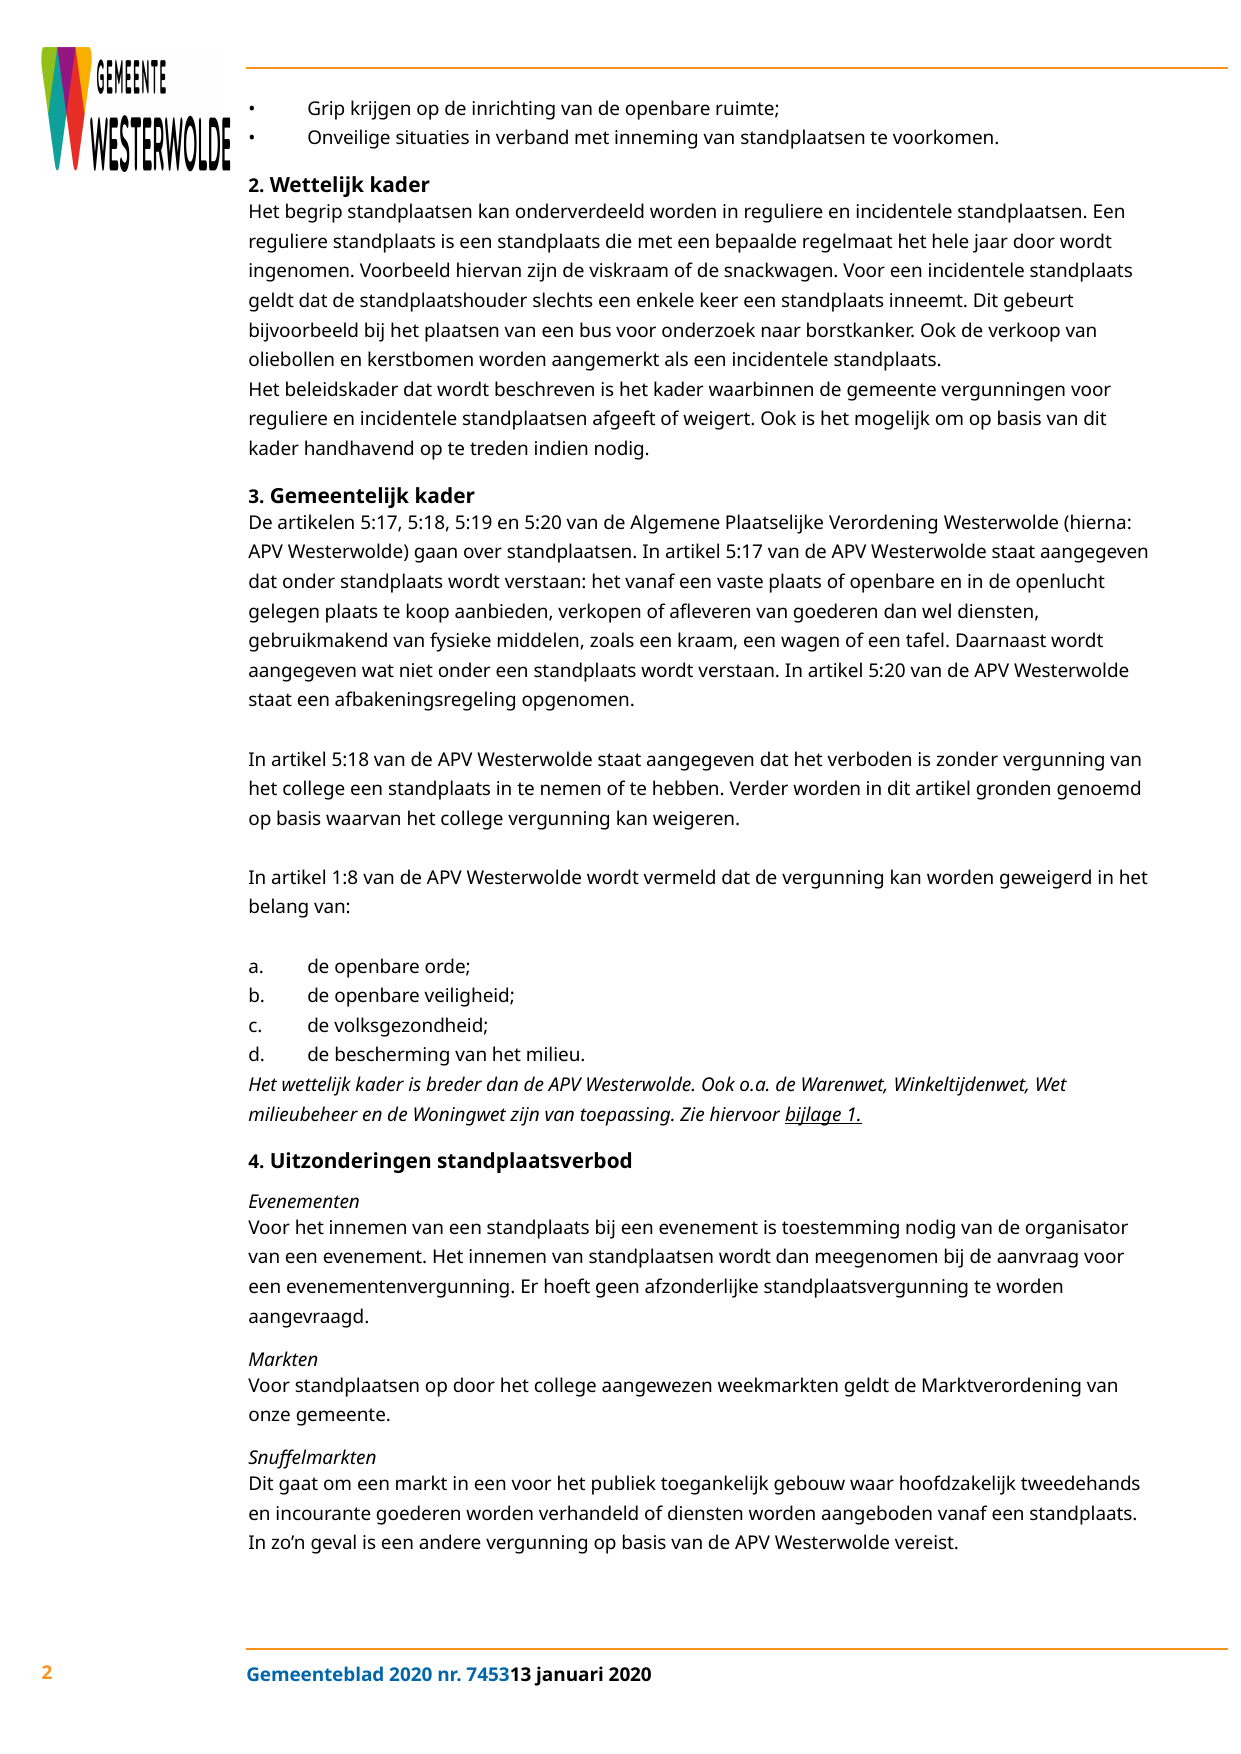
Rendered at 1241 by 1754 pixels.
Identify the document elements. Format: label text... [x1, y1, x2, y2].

list Grip krijgen op de inrichting van de openbare ruimte; [248, 95, 1152, 121]
text 4. Uitzonderingen standplaatsverbod [248, 1146, 1152, 1175]
text Dit gaat om een markt in een voor het publiek toegankelijk gebouw waar hoofdzakelijk tweedehands en incourante goederen worden verhandeld of diensten worden aangeboden vanaf een standplaats. In zo’n geval is een andere vergunning op basis van de APV Westerwolde vereist. [248, 1470, 1152, 1555]
text Markten [248, 1346, 1152, 1372]
text Het wettelijk kader is breder dan de APV Westerwolde. Ook o.a. de Warenwet, Winkeltijdenwet, Wet milieubeheer en de Woningwet zijn van toepassing. Zie hiervoor bijlage 1. [248, 1071, 1152, 1127]
list de volksgezondheid; [248, 1012, 1152, 1038]
text Snuffelmarkten [248, 1444, 1152, 1470]
text Het begrip standplaatsen kan onderverdeeld worden in reguliere en incidentele standplaatsen. Een reguliere standplaats is een standplaats die met een bepaalde regelmaat het hele jaar door wordt ingenomen. Voorbeeld hiervan zijn de viskraam of de snackwagen. Voor een incidentele standplaats geldt dat de standplaatshouder slechts een enkele keer een standplaats inneemt. Dit gebeurt bijvoorbeeld bij het plaatsen van een bus voor onderzoek naar borstkanker. Ook de verkoop van oliebollen en kerstbomen worden aangemerkt als een incidentele standplaats. [248, 198, 1152, 372]
text Evenementen [248, 1188, 1152, 1214]
text 2. Wettelijk kader [248, 170, 1152, 198]
text De artikelen 5:17, 5:18, 5:19 en 5:20 van de Algemene Plaatselijke Verordening Westerwolde (hierna: APV Westerwolde) gaan over standplaatsen. In artikel 5:17 van de APV Westerwolde staat aangegeven dat onder standplaats wordt verstaan: het vanaf een vaste plaats of openbare en in de openlucht gelegen plaats te koop aanbieden, verkopen of afleveren van goederen dan wel diensten, gebruikmakend van fysieke middelen, zoals een kraam, een wagen of een tafel. Daarnaast wordt aangegeven wat niet onder een standplaats wordt verstaan. In artikel 5:20 van de APV Westerwolde staat een afbakeningsregeling opgenomen. [248, 509, 1152, 712]
text Voor standplaatsen op door het college aangewezen weekmarkten geldt de Marktverordening van onze gemeente. [248, 1372, 1152, 1427]
text In artikel 1:8 van de APV Westerwolde wordt vermeld dat de vergunning kan worden geweigerd in het belang van: [248, 864, 1152, 919]
text In artikel 5:18 van de APV Westerwolde staat aangegeven dat het verboden is zonder vergunning van het college een standplaats in te nemen of te hebben. Verder worden in dit artikel gronden genoemd op basis waarvan het college vergunning kan weigeren. [248, 746, 1152, 831]
list de openbare orde; [248, 953, 1152, 979]
list Onveilige situaties in verband met inneming van standplaatsen te voorkomen. [248, 124, 1152, 150]
list de bescherming van het milieu. [248, 1042, 1152, 1067]
text 3. Gemeentelijk kader [248, 481, 1152, 509]
picture [41, 47, 231, 172]
text Voor het innemen van een standplaats bij een evenement is toestemming nodig van de organisator van een evenement. Het innemen van standplaatsen wordt dan meegenomen bij de aanvraag voor een evenementenvergunning. Er hoeft geen afzonderlijke standplaatsvergunning te worden aangevraagd. [248, 1214, 1152, 1329]
text Het beleidskader dat wordt beschreven is het kader waarbinnen de gemeente vergunningen voor reguliere en incidentele standplaatsen afgeeft of weigert. Ook is het mogelijk om op basis van dit kader handhavend op te treden indien nodig. [248, 376, 1152, 461]
list de openbare veiligheid; [248, 982, 1152, 1008]
